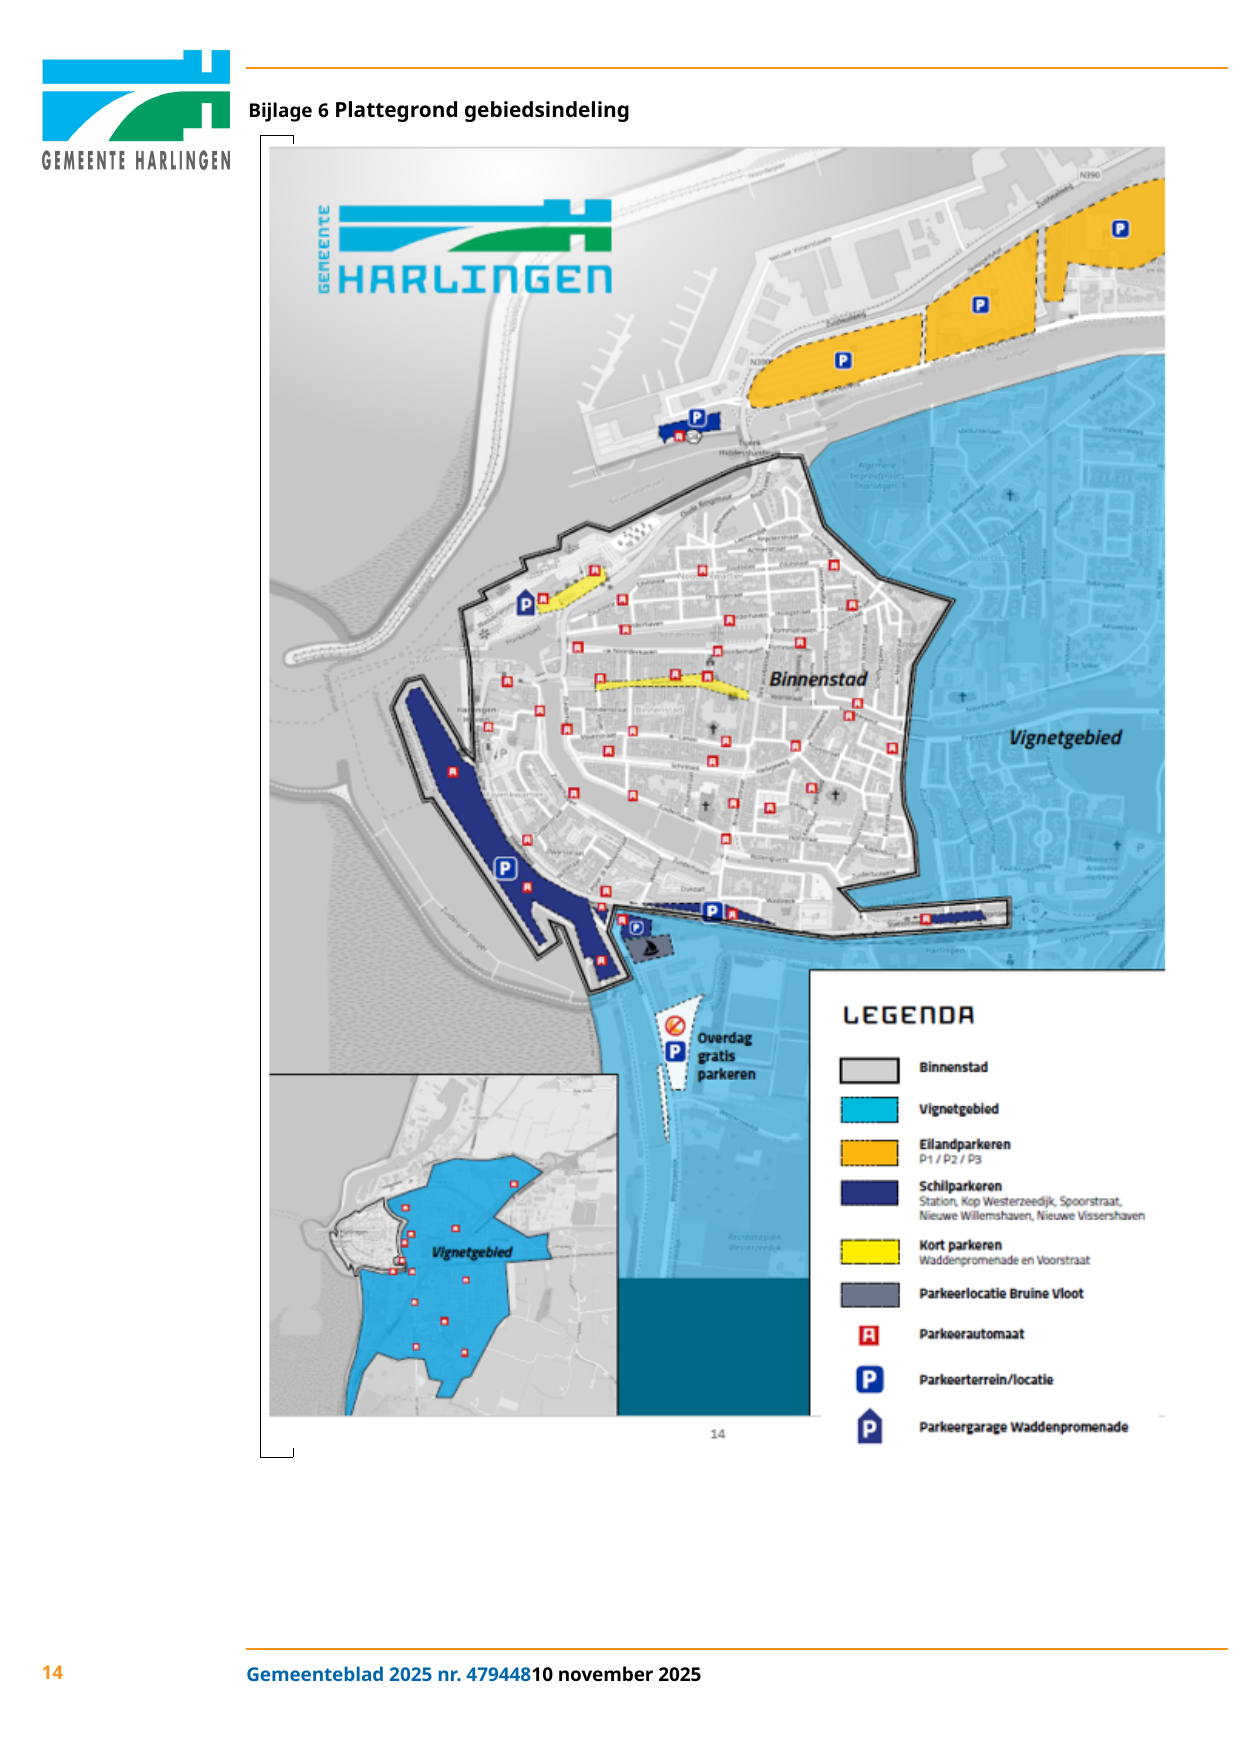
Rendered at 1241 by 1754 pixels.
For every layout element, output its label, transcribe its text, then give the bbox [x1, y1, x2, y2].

text Bijlage 6 Plattegrond gebiedsindeling [248, 95, 1152, 123]
picture [268, 144, 1173, 1448]
picture [41, 47, 231, 172]
